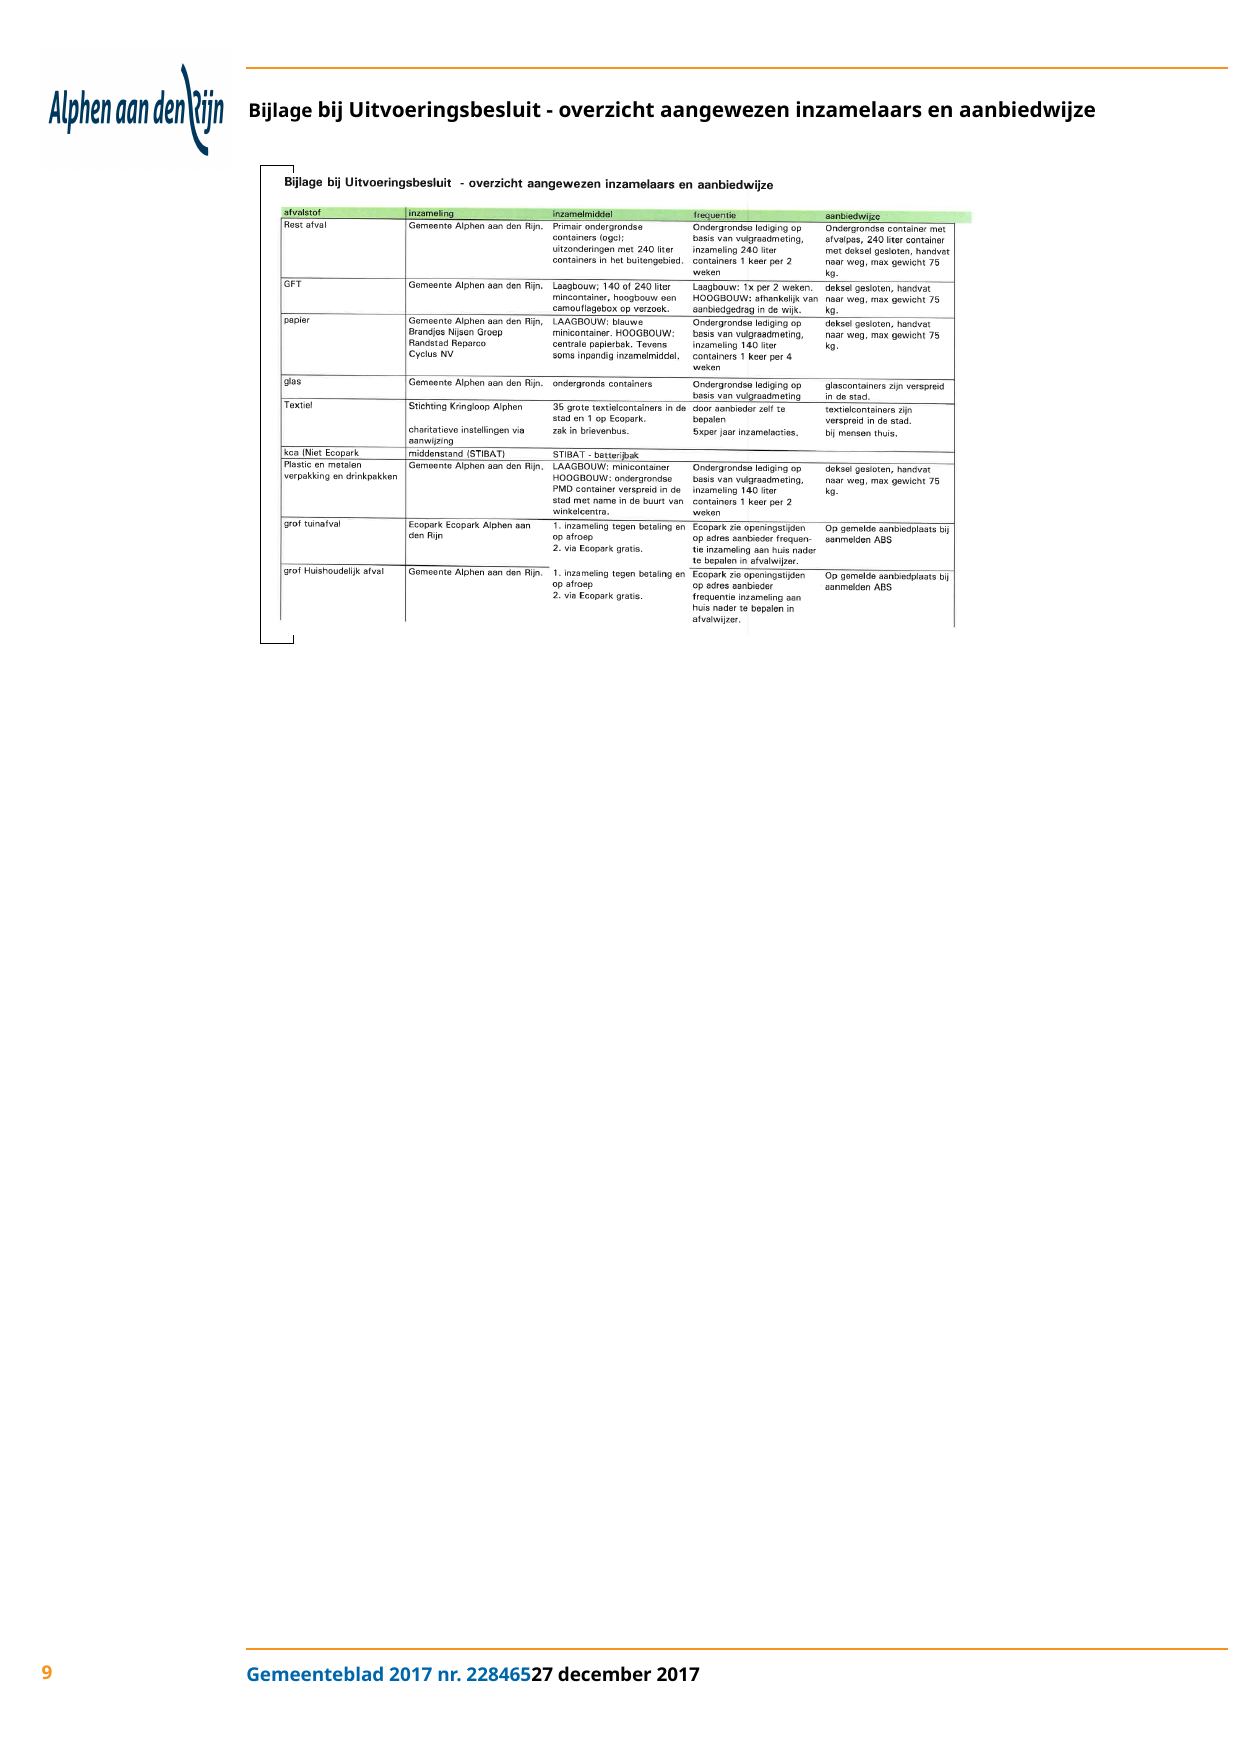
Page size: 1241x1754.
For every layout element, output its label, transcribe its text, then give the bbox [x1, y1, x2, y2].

text Bijlage bij Uitvoeringsbesluit - overzicht aangewezen inzamelaars en aanbiedwijze [248, 95, 1152, 123]
picture [41, 47, 231, 172]
picture [268, 173, 978, 635]
